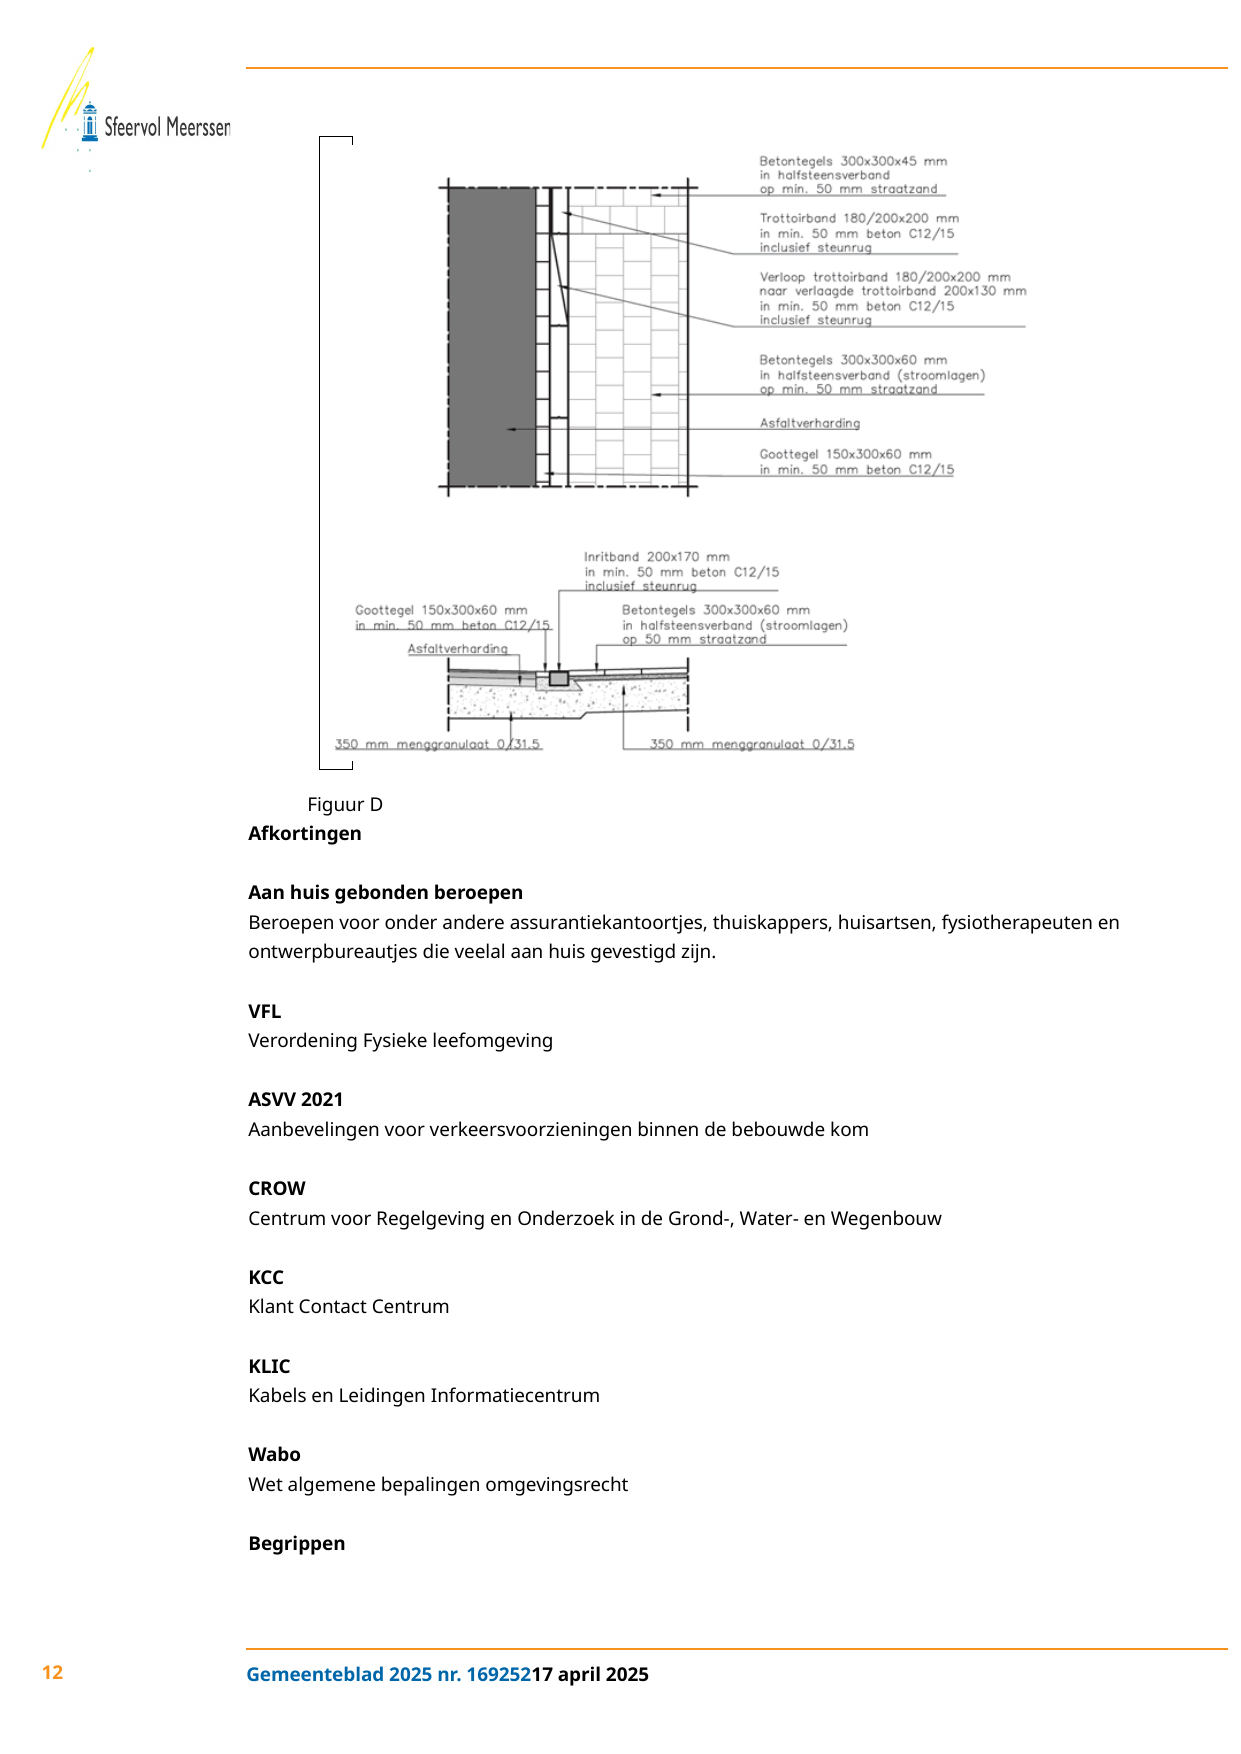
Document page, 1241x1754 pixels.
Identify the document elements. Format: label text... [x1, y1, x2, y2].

text Centrum voor Regelgeving en Onderzoek in de Grond-, Water- en Wegenbouw [248, 1205, 1152, 1231]
text VFL [248, 998, 1152, 1024]
text Afkortingen [248, 820, 1152, 846]
text Wabo [248, 1442, 1152, 1467]
picture [327, 145, 1037, 761]
list Figuur D [248, 791, 1152, 817]
text KLIC [248, 1353, 1152, 1379]
text Aanbevelingen voor verkeersvoorzieningen binnen de bebouwde kom [248, 1116, 1152, 1142]
text Klant Contact Centrum [248, 1294, 1152, 1319]
text Kabels en Leidingen Informatiecentrum [248, 1382, 1152, 1408]
text ASVV 2021 [248, 1087, 1152, 1112]
text Wet algemene bepalingen omgevingsrecht [248, 1471, 1152, 1497]
text Beroepen voor onder andere assurantiekantoortjes, thuiskappers, huisartsen, fysiotherapeuten en ontwerpbureautjes die veelal aan huis gevestigd zijn. [248, 909, 1152, 964]
text KCC [248, 1264, 1152, 1290]
picture [41, 47, 231, 172]
text Aan huis gebonden beroepen [248, 879, 1152, 905]
text Begrippen [248, 1530, 1152, 1556]
text CROW [248, 1175, 1152, 1201]
text Verordening Fysieke leefomgeving [248, 1027, 1152, 1053]
